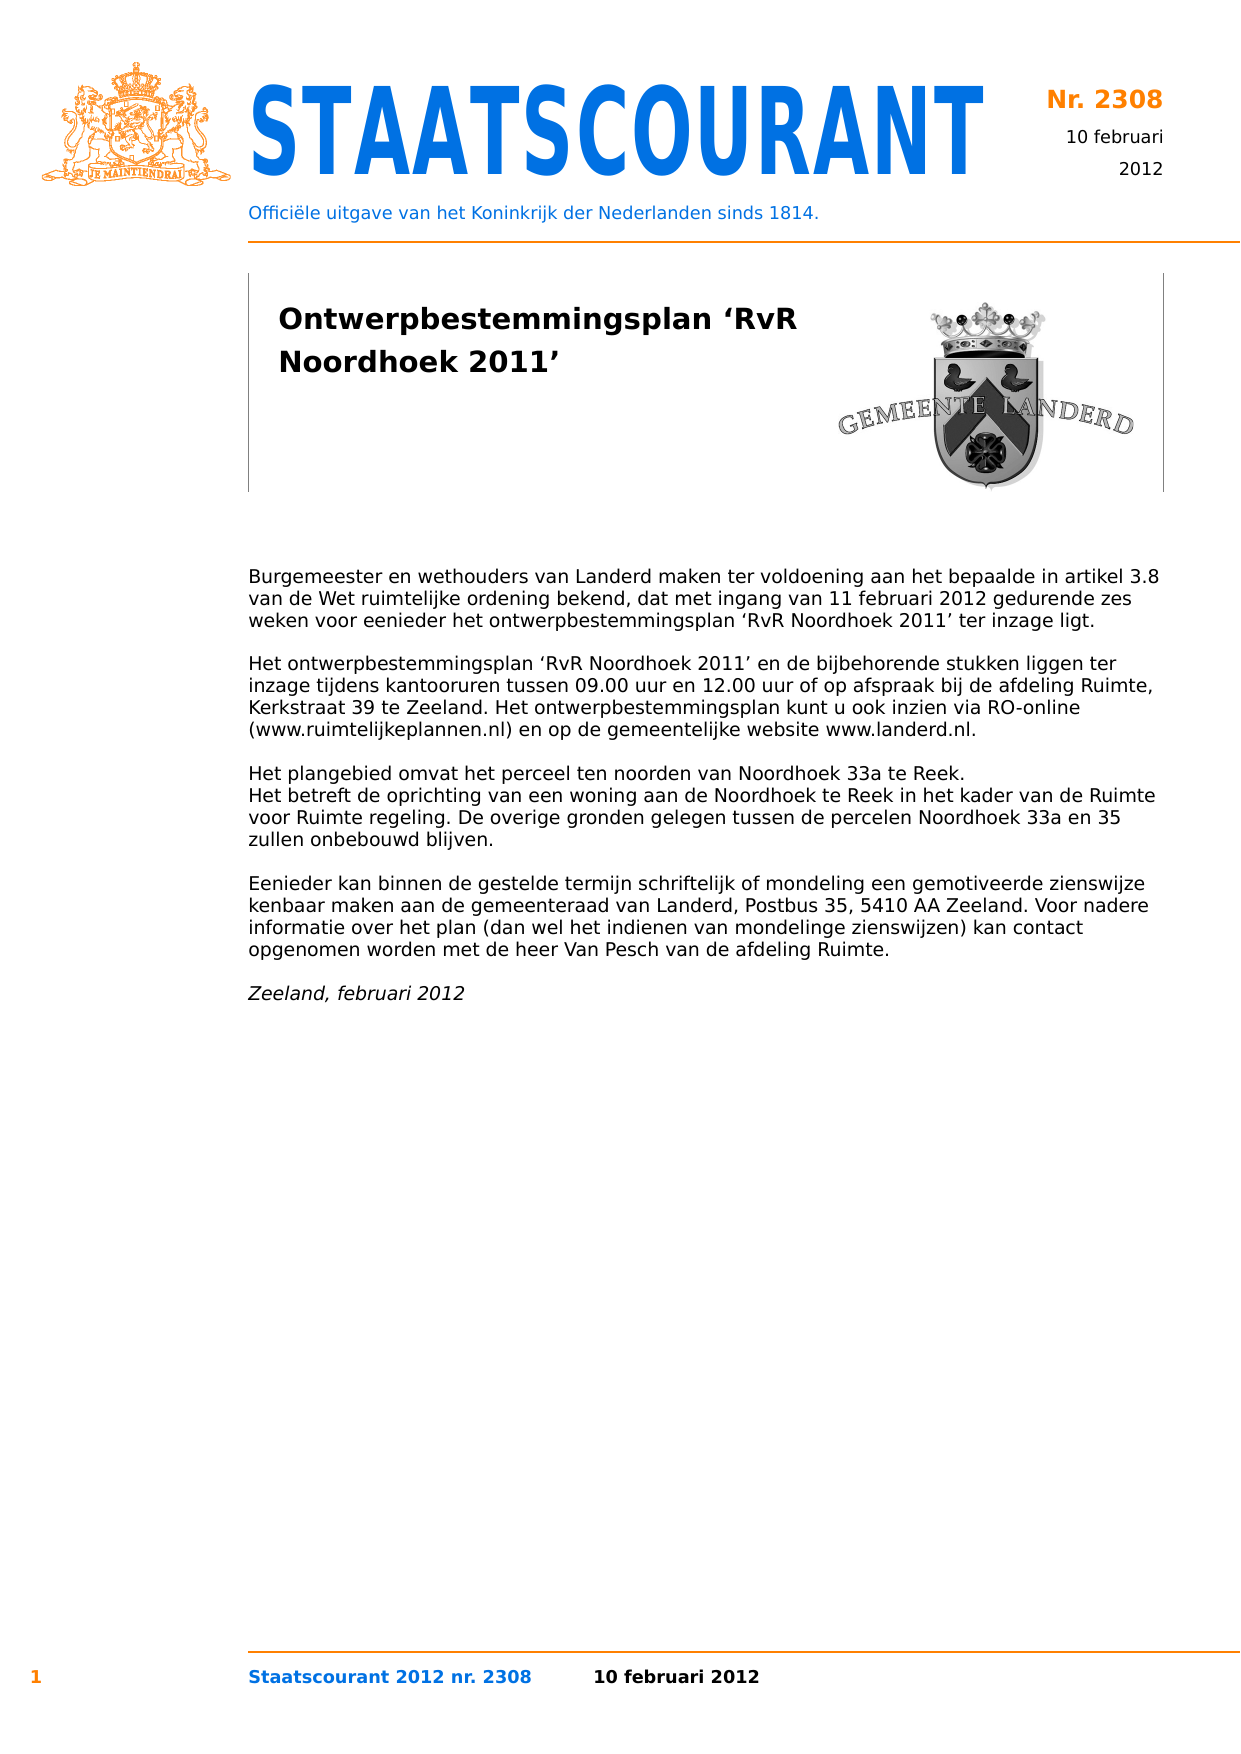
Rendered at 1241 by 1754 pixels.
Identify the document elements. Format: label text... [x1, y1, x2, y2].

table_cell 2012 [998, 153, 1240, 203]
text Eenieder kan binnen de gestelde termijn schriftelijk of mondeling een gemotiveerde zienswijze kenbaar maken aan de gemeenteraad van Landerd, Postbus 35, 5410 AA Zeeland. Voor nadere informatie over het plan (dan wel het indienen van mondelinge zienswijzen) kan contact opgenomen worden met de heer Van Pesch van de afdeling Ruimte. [248, 873, 1163, 961]
table_header STAATSCOURANT [248, 62, 998, 203]
subtitle Ontwerpbestemmingsplan ‘RvR Noordhoek 2011’ [249, 273, 1163, 492]
text Zeeland, februari 2012 [248, 983, 1163, 1005]
picture [41, 62, 231, 186]
table_cell Officiële uitgave van het Koninkrijk der Nederlanden sinds 1814. [248, 203, 1240, 241]
table_header [25, 62, 248, 241]
text Het betreft de oprichting van een woning aan de Noordhoek te Reek in het kader van de Ruimte voor Ruimte regeling. De overige gronden gelegen tussen de percelen Noordhoek 33a en 35 zullen onbebouwd blijven. [248, 785, 1163, 851]
table_header Nr. 2308 [998, 62, 1240, 121]
picture [838, 302, 1134, 492]
table_cell 10 februari [998, 121, 1240, 153]
text Het ontwerpbestemmingsplan ‘RvR Noordhoek 2011’ en de bijbehorende stukken liggen ter inzage tijdens kantooruren tussen 09.00 uur en 12.00 uur of op afspraak bij de afdeling Ruimte, Kerkstraat 39 te Zeeland. Het ontwerpbestemmingsplan kunt u ook inzien via RO-online (www.ruimtelijkeplannen.nl) en op de gemeentelijke website www.landerd.nl. [248, 653, 1163, 741]
text Burgemeester en wethouders van Landerd maken ter voldoening aan het bepaalde in artikel 3.8 van de Wet ruimtelijke ordening bekend, dat met ingang van 11 februari 2012 gedurende zes weken voor eenieder het ontwerpbestemmingsplan ‘RvR Noordhoek 2011’ ter inzage ligt. [248, 566, 1163, 631]
text Het plangebied omvat het perceel ten noorden van Noordhoek 33a te Reek. [248, 763, 1163, 785]
